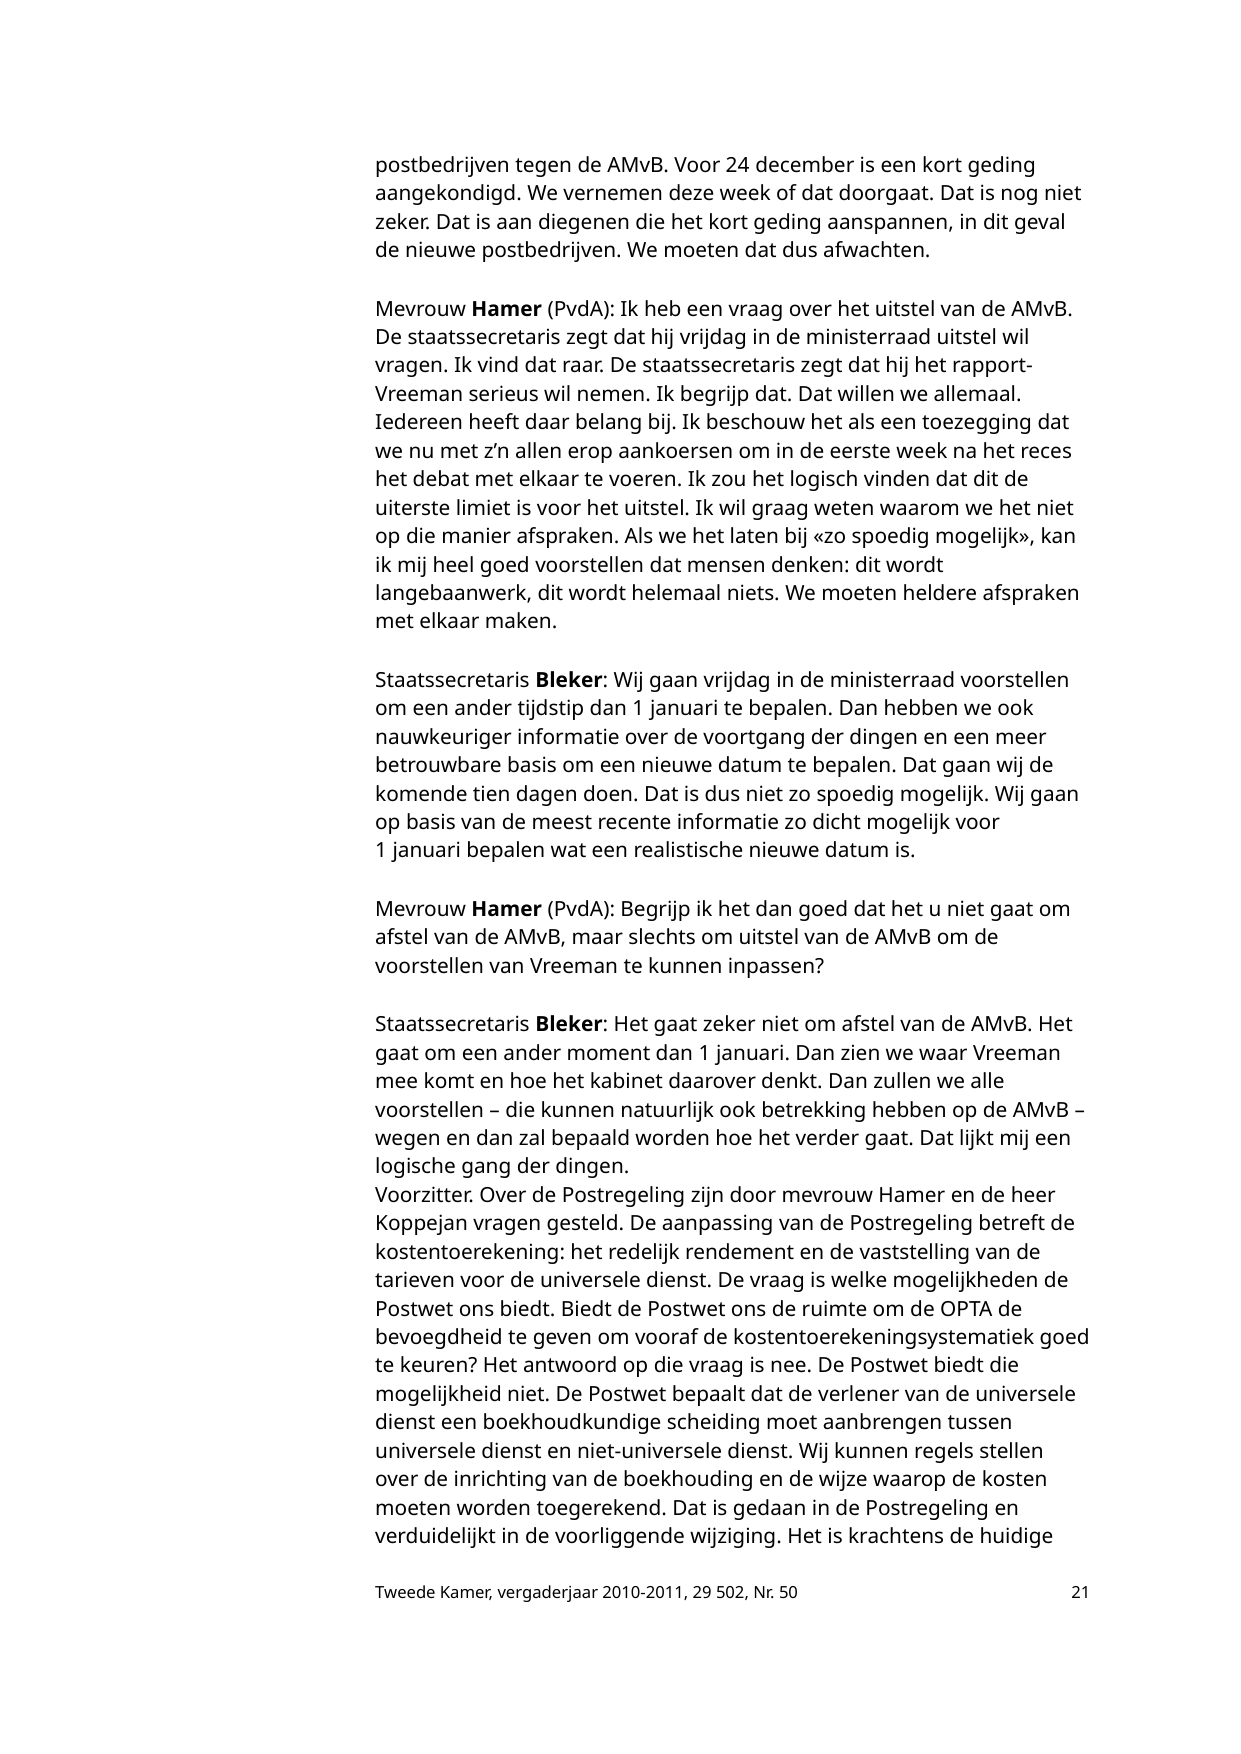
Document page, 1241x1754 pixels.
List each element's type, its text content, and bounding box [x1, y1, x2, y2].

text Mevrouw Hamer (PvdA): Begrijp ik het dan goed dat het u niet gaat om afstel van de AMvB, maar slechts om uitstel van de AMvB om de voorstellen van Vreeman te kunnen inpassen? [375, 894, 1090, 979]
text Staatssecretaris Bleker: Wij gaan vrijdag in de ministerraad voorstellen om een ander tijdstip dan 1 januari te bepalen. Dan hebben we ook nauwkeuriger informatie over de voortgang der dingen en een meer betrouwbare basis om een nieuwe datum te bepalen. Dat gaan wij de komende tien dagen doen. Dat is dus niet zo spoedig mogelijk. Wij gaan op basis van de meest recente informatie zo dicht mogelijk voor 1 januari bepalen wat een realistische nieuwe datum is. [375, 665, 1090, 864]
text Mevrouw Hamer (PvdA): Ik heb een vraag over het uitstel van de AMvB. De staatssecretaris zegt dat hij vrijdag in de ministerraad uitstel wil vragen. Ik vind dat raar. De staatssecretaris zegt dat hij het rapport-Vreeman serieus wil nemen. Ik begrijp dat. Dat willen we allemaal. Iedereen heeft daar belang bij. Ik beschouw het als een toezegging dat we nu met z’n allen erop aankoersen om in de eerste week na het reces het debat met elkaar te voeren. Ik zou het logisch vinden dat dit de uiterste limiet is voor het uitstel. Ik wil graag weten waarom we het niet op die manier afspraken. Als we het laten bij «zo spoedig mogelijk», kan ik mij heel goed voorstellen dat mensen denken: dit wordt langebaanwerk, dit wordt helemaal niets. We moeten heldere afspraken met elkaar maken. [375, 294, 1090, 635]
text postbedrijven tegen de AMvB. Voor 24 december is een kort geding aangekondigd. We vernemen deze week of dat doorgaat. Dat is nog niet zeker. Dat is aan diegenen die het kort geding aanspannen, in dit geval de nieuwe postbedrijven. We moeten dat dus afwachten. [375, 150, 1090, 264]
text Voorzitter. Over de Postregeling zijn door mevrouw Hamer en de heer Koppejan vragen gesteld. De aanpassing van de Postregeling betreft de kostentoerekening: het redelijk rendement en de vaststelling van de tarieven voor de universele dienst. De vraag is welke mogelijkheden de Postwet ons biedt. Biedt de Postwet ons de ruimte om de OPTA de bevoegdheid te geven om vooraf de kostentoerekeningsystematiek goed te keuren? Het antwoord op die vraag is nee. De Postwet biedt die mogelijkheid niet. De Postwet bepaalt dat de verlener van de universele dienst een boekhoudkundige scheiding moet aanbrengen tussen universele dienst en niet-universele dienst. Wij kunnen regels stellen over de inrichting van de boekhouding en de wijze waarop de kosten moeten worden toegerekend. Dat is gedaan in de Postregeling en verduidelijkt in de voorliggende wijziging. Het is krachtens de huidige [375, 1180, 1090, 1550]
text Staatssecretaris Bleker: Het gaat zeker niet om afstel van de AMvB. Het gaat om een ander moment dan 1 januari. Dan zien we waar Vreeman mee komt en hoe het kabinet daarover denkt. Dan zullen we alle voorstellen – die kunnen natuurlijk ook betrekking hebben op de AMvB – wegen en dan zal bepaald worden hoe het verder gaat. Dat lijkt mij een logische gang der dingen. [375, 1009, 1090, 1180]
